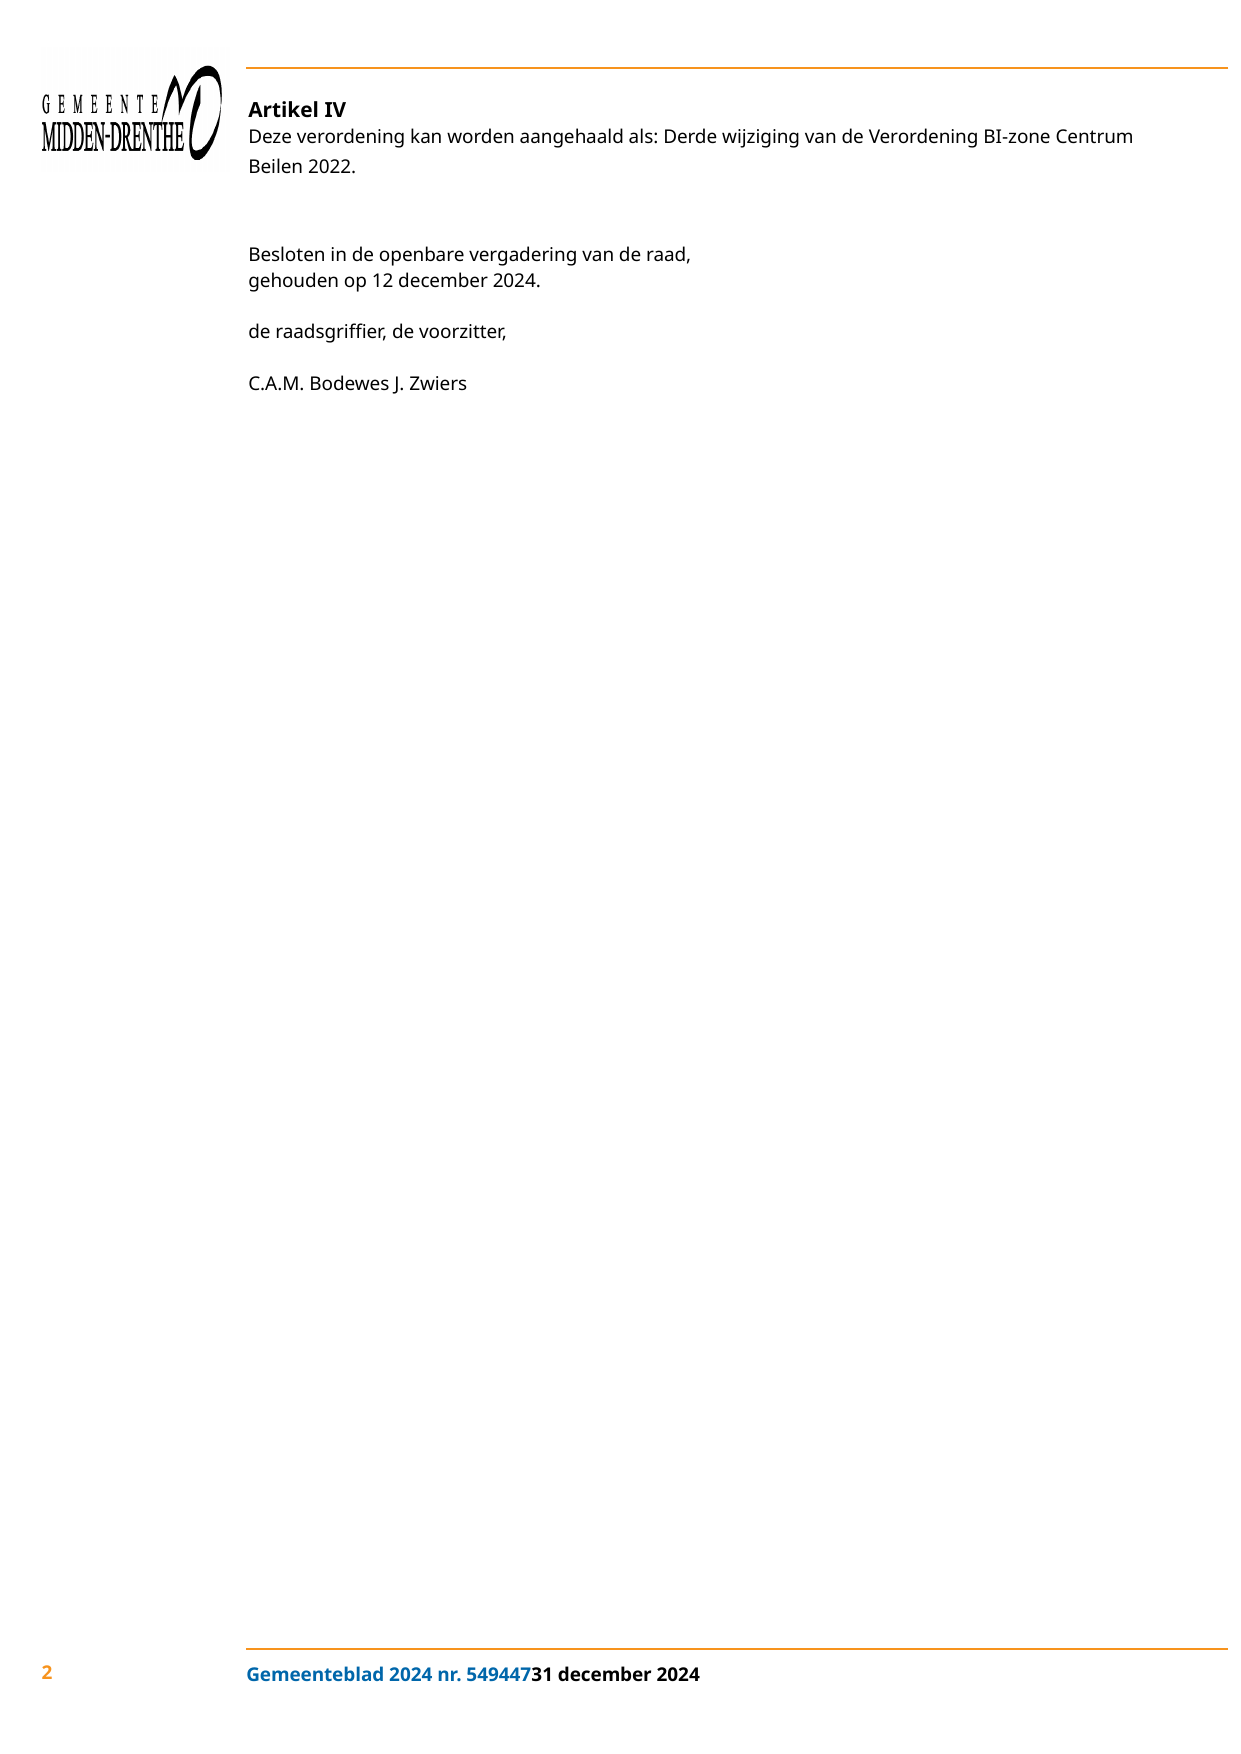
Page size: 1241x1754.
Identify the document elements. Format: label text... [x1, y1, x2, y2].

text Besloten in de openbare vergadering van de raad, [248, 242, 1152, 267]
text Artikel IV [248, 95, 1152, 123]
text C.A.M. Bodewes J. Zwiers [248, 370, 1152, 396]
text de raadsgriffier, de voorzitter, [248, 319, 1152, 344]
text gehouden op 12 december 2024. [248, 267, 1152, 293]
text Deze verordening kan worden aangehaald als: Derde wijziging van de Verordening BI-zone Centrum Beilen 2022. [248, 123, 1152, 178]
picture [41, 47, 231, 172]
